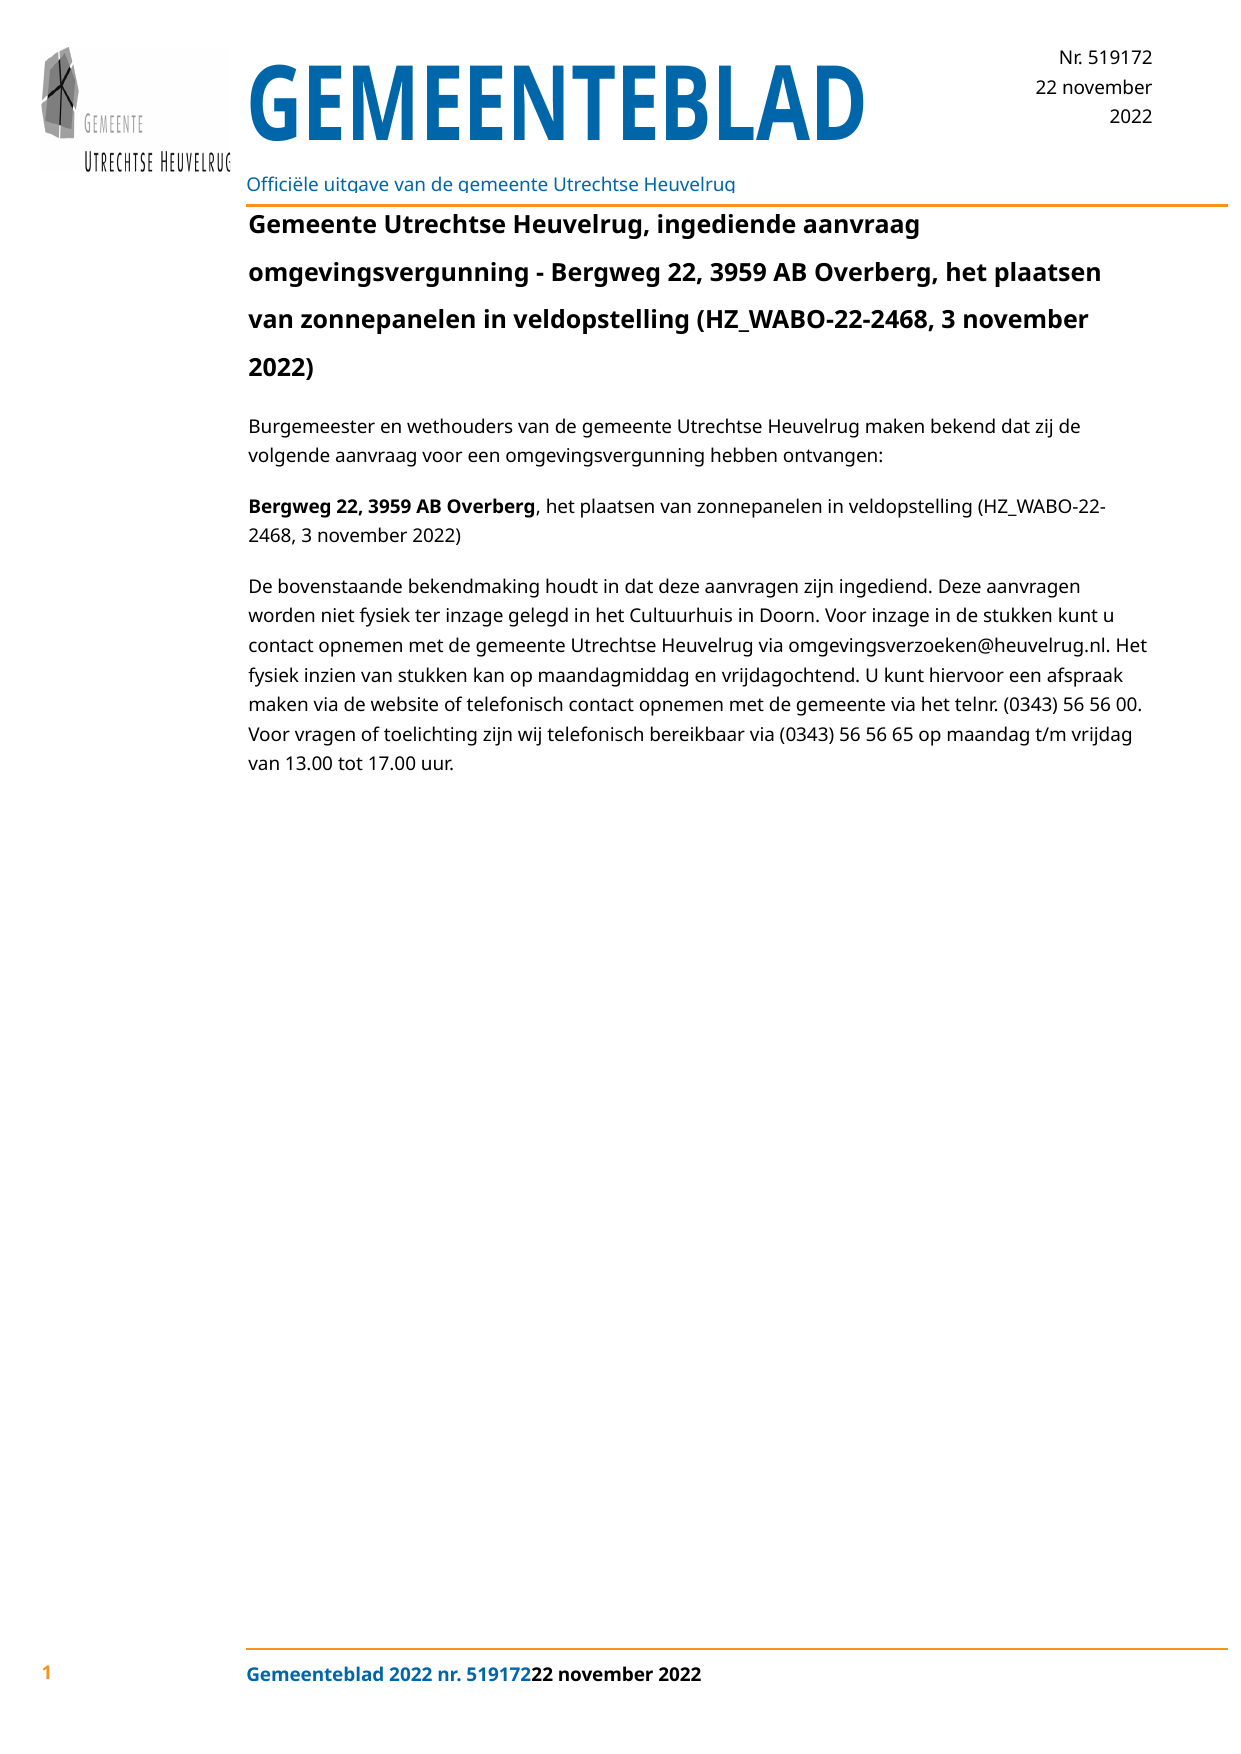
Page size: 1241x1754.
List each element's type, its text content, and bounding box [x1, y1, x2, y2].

text Gemeente Utrechtse Heuvelrug, ingediende aanvraag omgevingsvergunning - Bergweg 22, 3959 AB Overberg, het plaatsen van zonnepanelen in veldopstelling (HZ_WABO-22-2468, 3 november 2022) [248, 207, 1152, 384]
text De bovenstaande bekendmaking houdt in dat deze aanvragen zijn ingediend. Deze aanvragen worden niet fysiek ter inzage gelegd in het Cultuurhuis in Doorn. Voor inzage in de stukken kunt u contact opnemen met de gemeente Utrechtse Heuvelrug via omgevingsverzoeken@heuvelrug.nl. Het fysiek inzien van stukken kan op maandagmiddag en vrijdagochtend. U kunt hiervoor een afspraak maken via de website of telefonisch contact opnemen met de gemeente via het telnr. (0343) 56 56 00. Voor vragen of toelichting zijn wij telefonisch bereikbaar via (0343) 56 56 65 op maandag t/m vrijdag van 13.00 tot 17.00 uur. [248, 573, 1152, 776]
text Burgemeester en wethouders van de gemeente Utrechtse Heuvelrug maken bekend dat zij de volgende aanvraag voor een omgevingsvergunning hebben ontvangen: [248, 413, 1152, 468]
text Bergweg 22, 3959 AB Overberg, het plaatsen van zonnepanelen in veldopstelling (HZ_WABO-22-2468, 3 november 2022) [248, 493, 1152, 548]
picture [41, 47, 231, 172]
